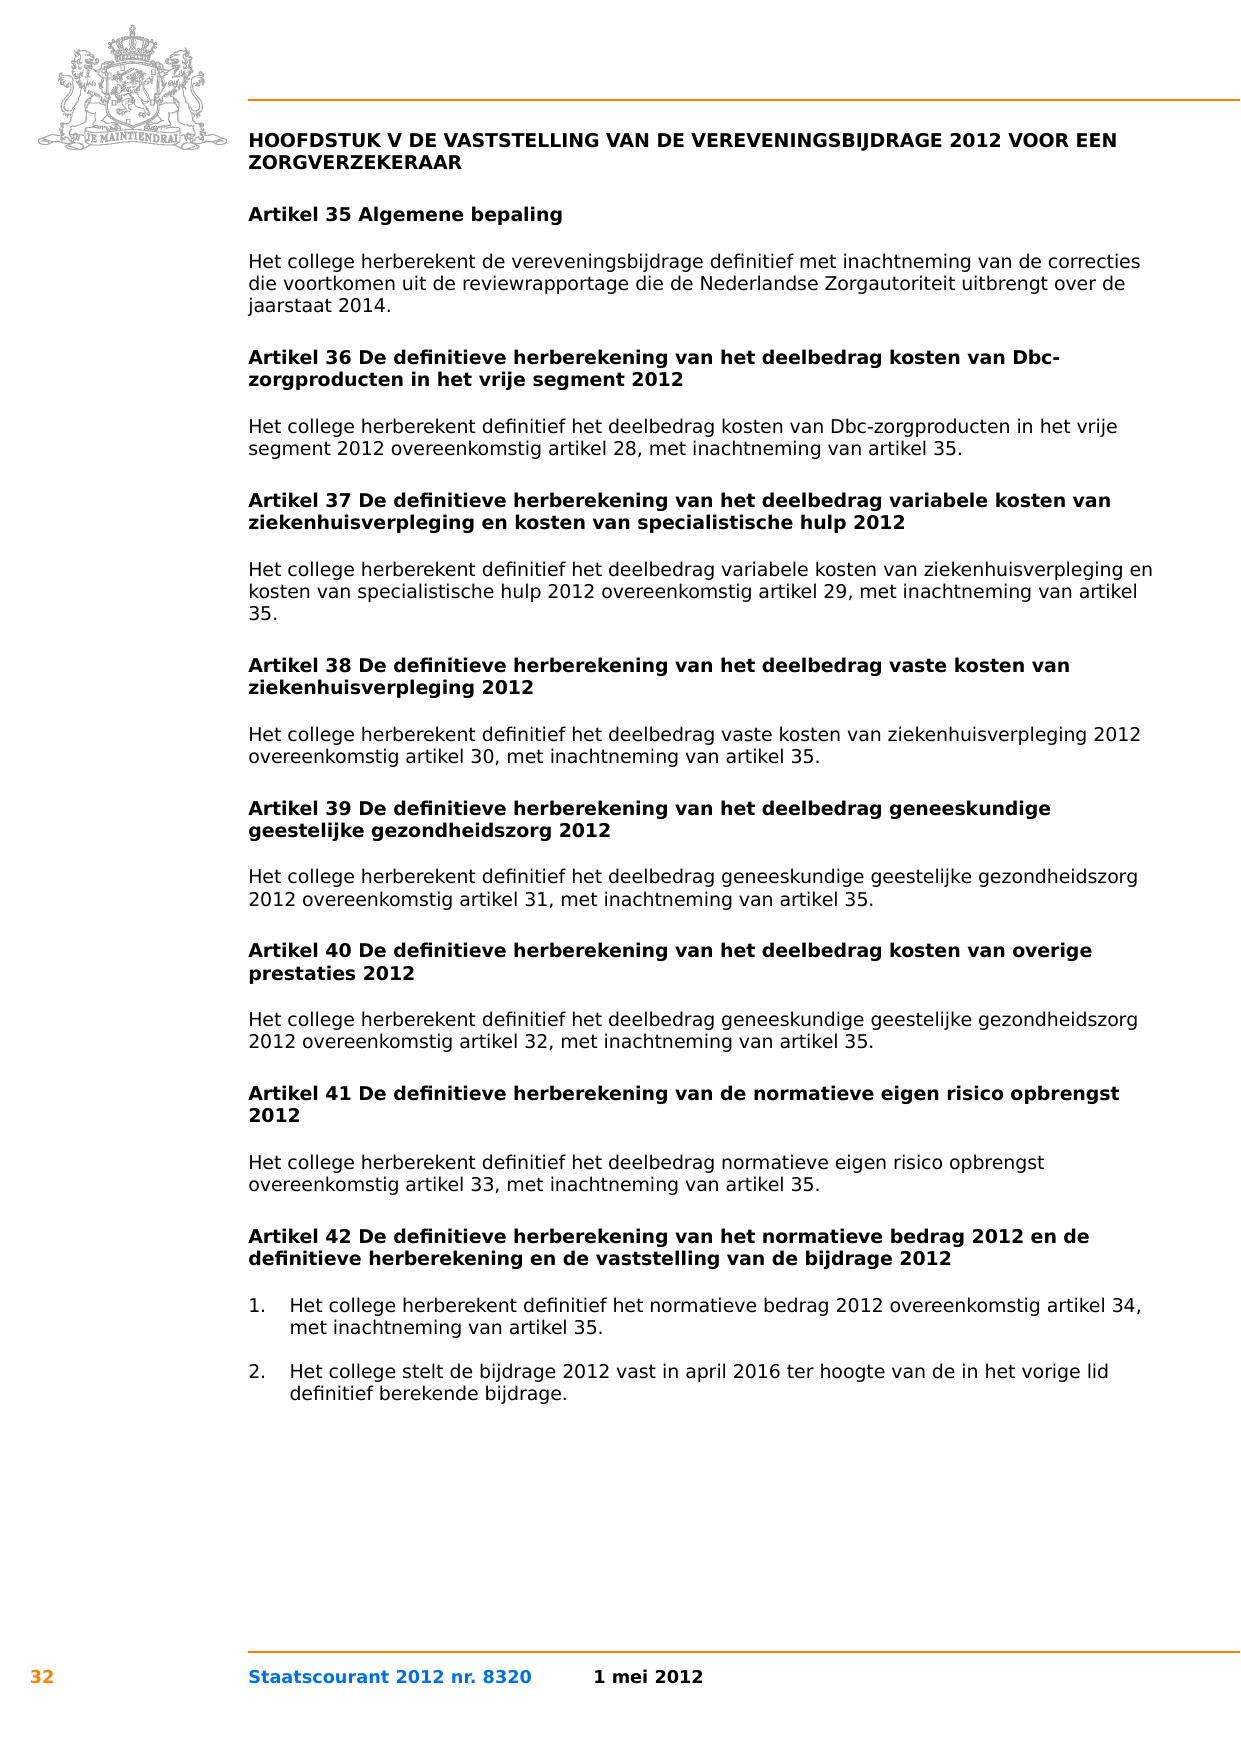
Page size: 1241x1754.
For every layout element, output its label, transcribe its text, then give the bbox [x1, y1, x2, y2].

subtitle Artikel 36 De definitieve herberekening van het deelbedrag kosten van Dbc-zorgproducten in het vrije segment 2012 [248, 347, 1163, 391]
text 2. Het college stelt de bijdrage 2012 vast in april 2016 ter hoogte van de in het vorige lid definitief berekende bijdrage. [248, 1361, 1163, 1405]
text Het college herberekent definitief het deelbedrag vaste kosten van ziekenhuisverpleging 2012 overeenkomstig artikel 30, met inachtneming van artikel 35. [248, 723, 1163, 767]
subtitle HOOFDSTUK V DE VASTSTELLING VAN DE VEREVENINGSBIJDRAGE 2012 VOOR EEN ZORGVERZEKERAAR [248, 130, 1163, 174]
subtitle Artikel 42 De definitieve herberekening van het normatieve bedrag 2012 en de definitieve herberekening en de vaststelling van de bijdrage 2012 [248, 1226, 1163, 1270]
subtitle Artikel 41 De definitieve herberekening van de normatieve eigen risico opbrengst 2012 [248, 1083, 1163, 1127]
text Het college herberekent de vereveningsbijdrage definitief met inachtneming van de correcties die voortkomen uit de reviewrapportage die de Nederlandse Zorgautoriteit uitbrengt over de jaarstaat 2014. [248, 251, 1163, 317]
text Het college herberekent definitief het deelbedrag geneeskundige geestelijke gezondheidszorg 2012 overeenkomstig artikel 31, met inachtneming van artikel 35. [248, 866, 1163, 910]
subtitle Artikel 40 De definitieve herberekening van het deelbedrag kosten van overige prestaties 2012 [248, 940, 1163, 984]
subtitle Artikel 39 De definitieve herberekening van het deelbedrag geneeskundige geestelijke gezondheidszorg 2012 [248, 797, 1163, 841]
picture [38, 25, 227, 150]
subtitle Artikel 38 De definitieve herberekening van het deelbedrag vaste kosten van ziekenhuisverpleging 2012 [248, 654, 1163, 698]
text Het college herberekent definitief het deelbedrag geneeskundige geestelijke gezondheidszorg 2012 overeenkomstig artikel 32, met inachtneming van artikel 35. [248, 1009, 1163, 1053]
text Het college herberekent definitief het deelbedrag kosten van Dbc-zorgproducten in het vrije segment 2012 overeenkomstig artikel 28, met inachtneming van artikel 35. [248, 416, 1163, 460]
subtitle Artikel 35 Algemene bepaling [248, 204, 1163, 226]
text 1. Het college herberekent definitief het normatieve bedrag 2012 overeenkomstig artikel 34, met inachtneming van artikel 35. [248, 1295, 1163, 1339]
text Het college herberekent definitief het deelbedrag variabele kosten van ziekenhuisverpleging en kosten van specialistische hulp 2012 overeenkomstig artikel 29, met inachtneming van artikel 35. [248, 559, 1163, 624]
text Het college herberekent definitief het deelbedrag normatieve eigen risico opbrengst overeenkomstig artikel 33, met inachtneming van artikel 35. [248, 1152, 1163, 1196]
subtitle Artikel 37 De definitieve herberekening van het deelbedrag variabele kosten van ziekenhuisverpleging en kosten van specialistische hulp 2012 [248, 490, 1163, 534]
